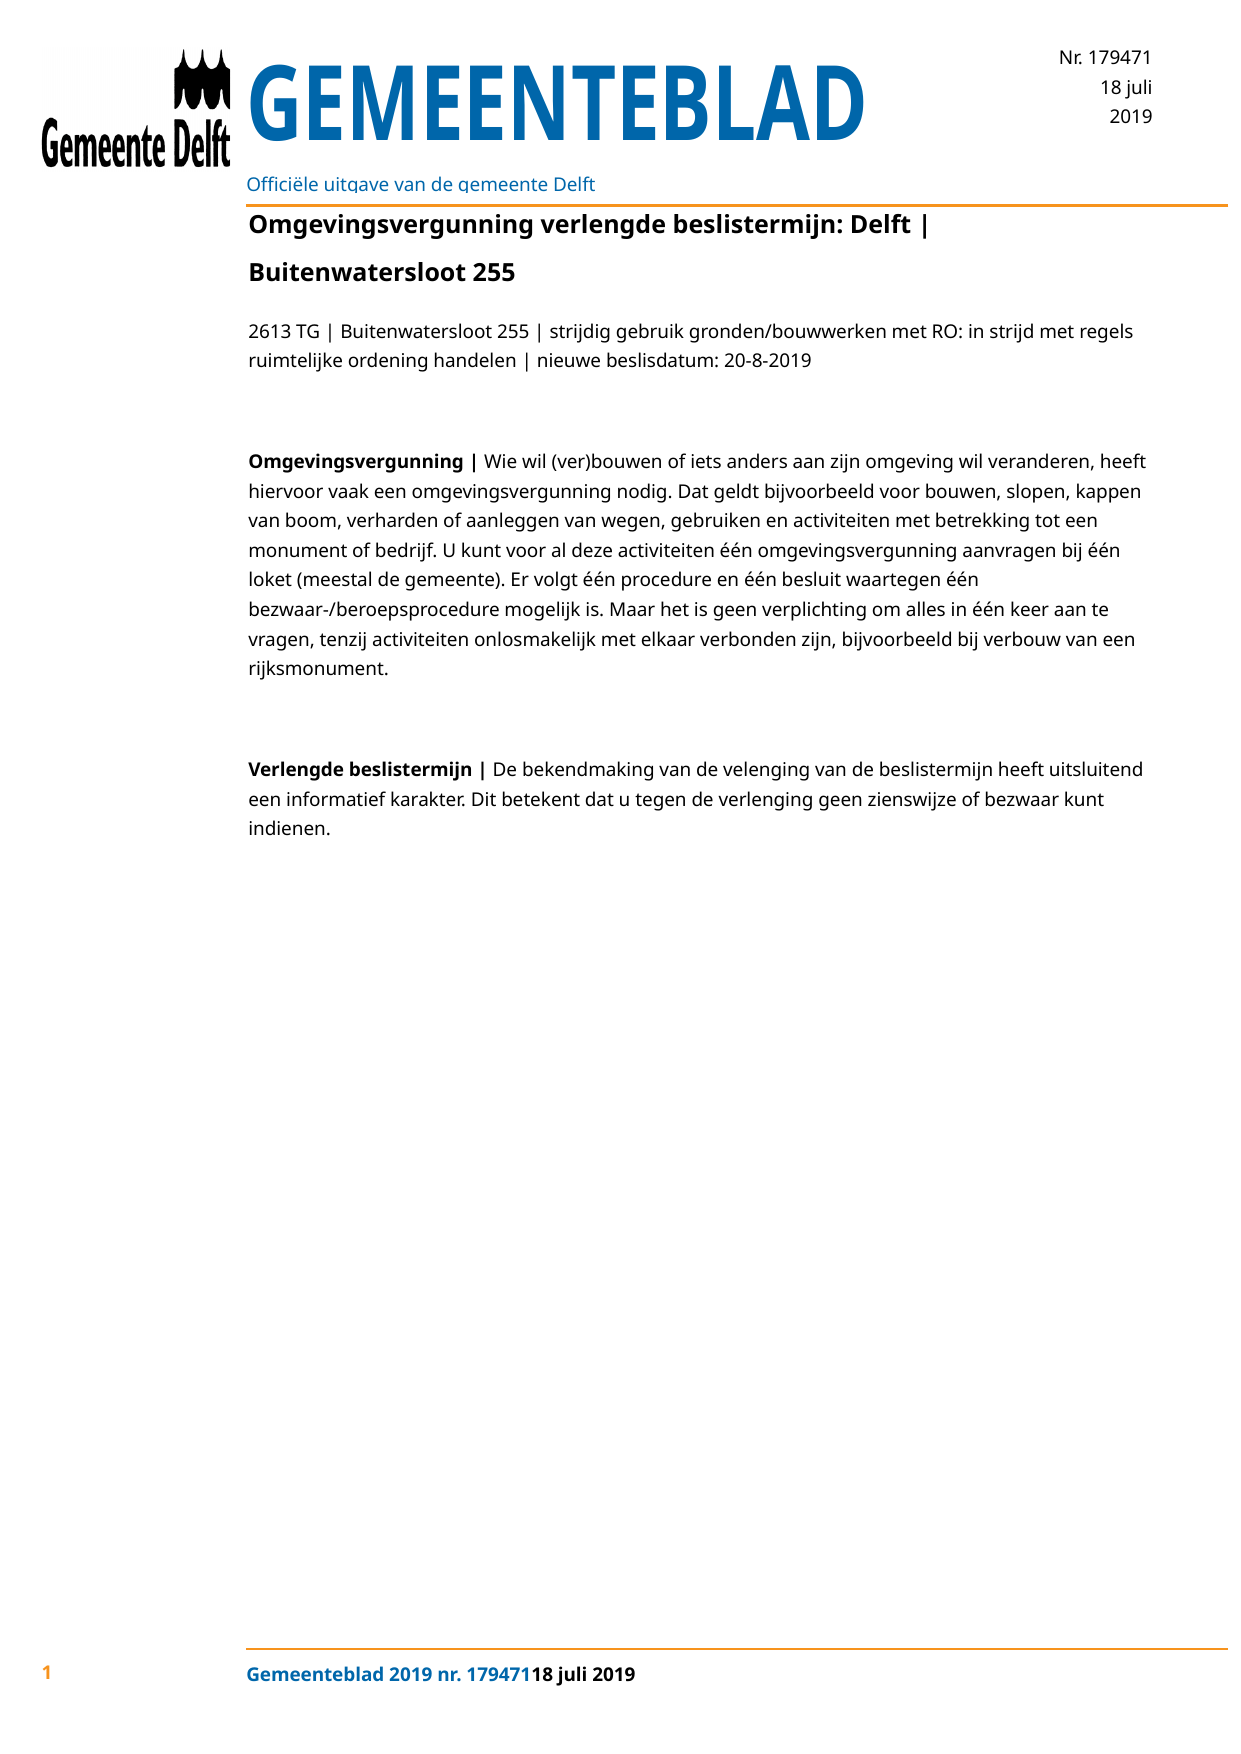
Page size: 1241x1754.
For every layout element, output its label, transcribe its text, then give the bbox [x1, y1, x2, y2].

text 2613 TG | Buitenwatersloot 255 | strijdig gebruik gronden/bouwwerken met RO: in strijd met regels ruimtelijke ordening handelen | nieuwe beslisdatum: 20-8-2019 [248, 318, 1152, 373]
text Omgevingsvergunning verlengde beslistermijn: Delft | Buitenwatersloot 255 [248, 207, 1152, 288]
text Omgevingsvergunning | Wie wil (ver)bouwen of iets anders aan zijn omgeving wil veranderen, heeft hiervoor vaak een omgevingsvergunning nodig. Dat geldt bijvoorbeeld voor bouwen, slopen, kappen van boom, verharden of aanleggen van wegen, gebruiken en activiteiten met betrekking tot een monument of bedrijf. U kunt voor al deze activiteiten één omgevingsvergunning aanvragen bij één loket (meestal de gemeente). Er volgt één procedure en één besluit waartegen één bezwaar-/beroepsprocedure mogelijk is. Maar het is geen verplichting om alles in één keer aan te vragen, tenzij activiteiten onlosmakelijk met elkaar verbonden zijn, bijvoorbeeld bij verbouw van een rijksmonument. [248, 448, 1152, 681]
text Verlengde beslistermijn | De bekendmaking van de velenging van de beslistermijn heeft uitsluitend een informatief karakter. Dit betekent dat u tegen de verlenging geen zienswijze of bezwaar kunt indienen. [248, 756, 1152, 841]
picture [41, 47, 231, 172]
